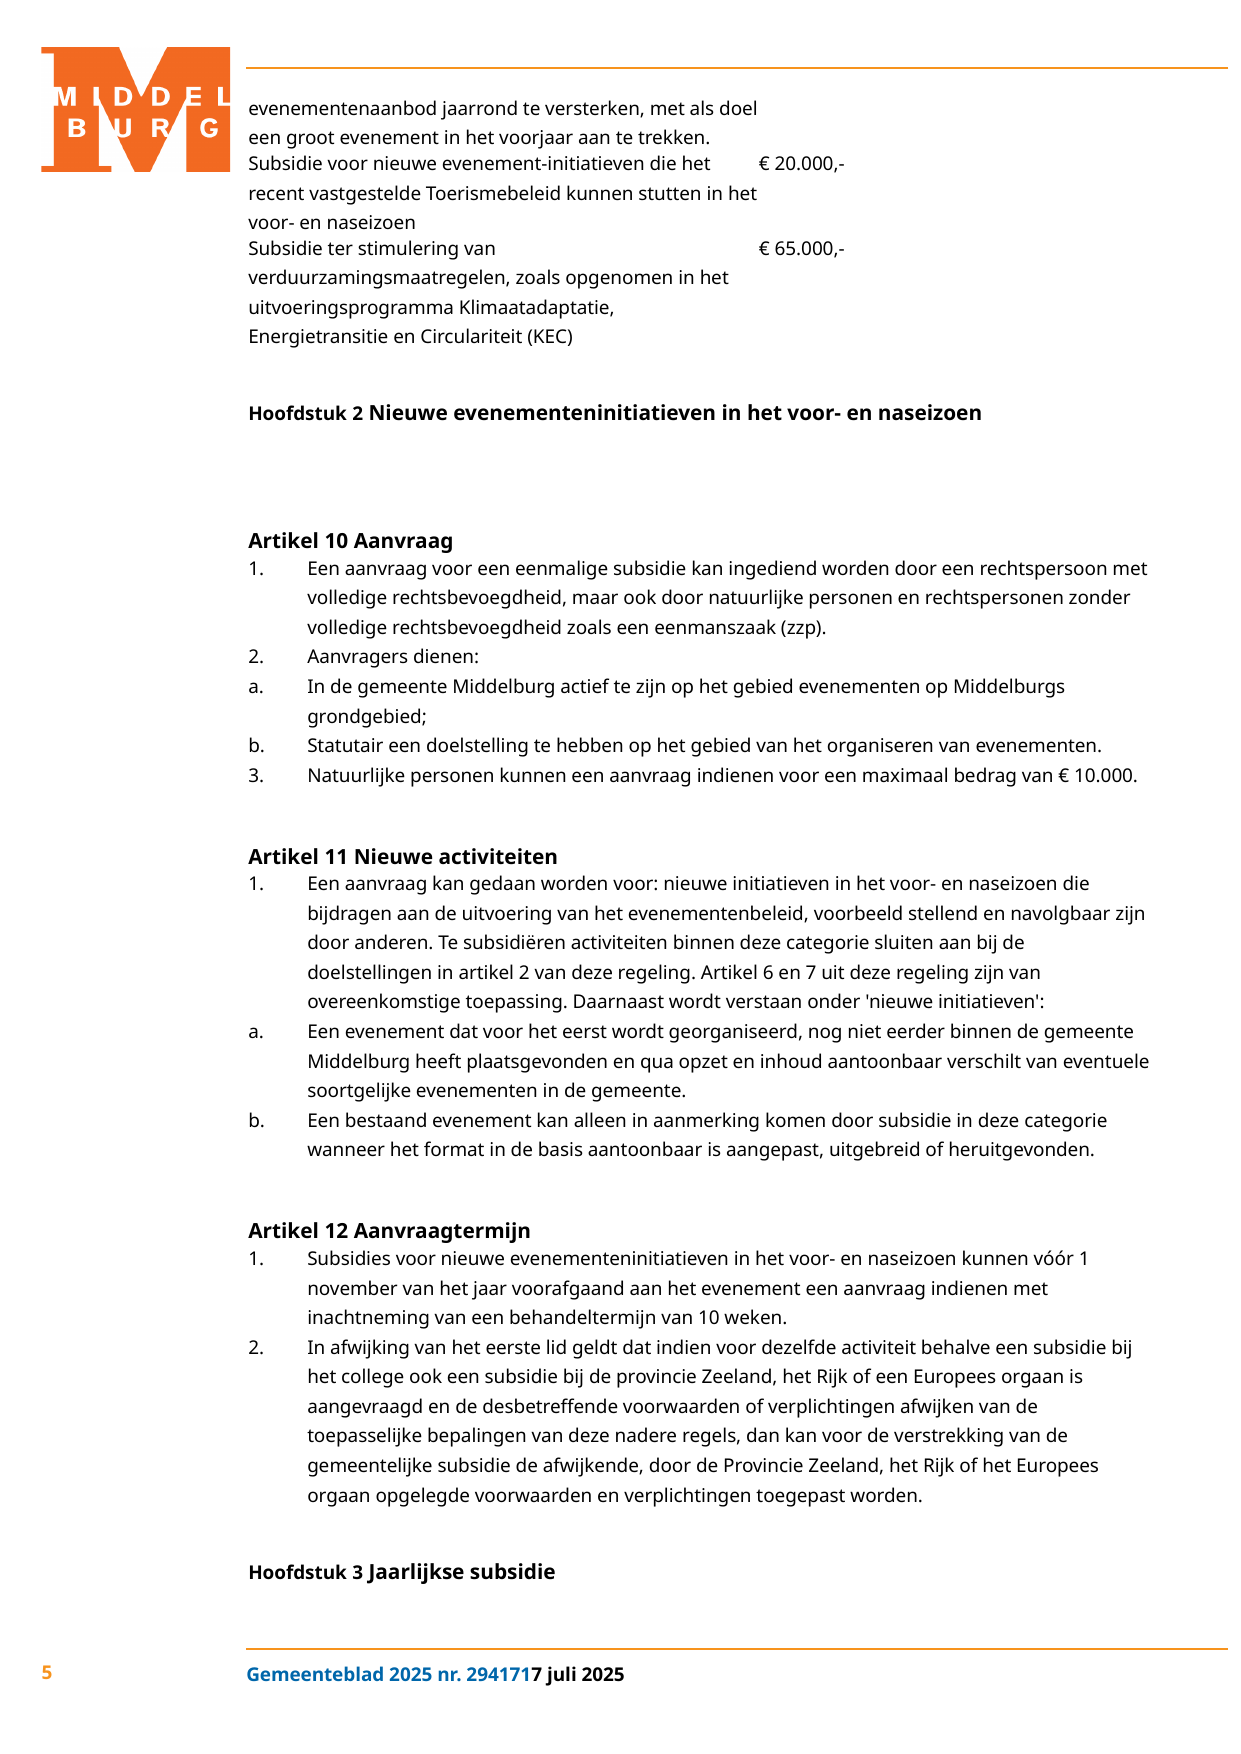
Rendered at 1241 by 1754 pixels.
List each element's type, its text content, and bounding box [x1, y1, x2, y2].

picture [41, 47, 231, 172]
table_cell Subsidie ter stimulering van verduurzamingsmaatregelen, zoals opgenomen in het uitvoeringsprogramma Klimaatadaptatie, Energietransitie en Circulariteit (KEC) [248, 235, 759, 349]
text Hoofdstuk 2 Nieuwe evenementeninitiatieven in het voor- en naseizoen [248, 398, 1152, 427]
list Een aanvraag kan gedaan worden voor: nieuwe initiatieven in het voor- en naseizoen die bijdragen aan de uitvoering van het evenementenbeleid, voorbeeld stellend en navolgbaar zijn door anderen. Te subsidiëren activiteiten binnen deze categorie sluiten aan bij de doelstellingen in artikel 2 van deze regeling. Artikel 6 en 7 uit deze regeling zijn van overeenkomstige toepassing. Daarnaast wordt verstaan onder 'nieuwe initiatieven': [248, 870, 1152, 1014]
table_cell Subsidie voor nieuwe evenement-initiatieven die het recent vastgestelde Toerismebeleid kunnen stutten in het voor- en naseizoen [248, 150, 759, 235]
list Een bestaand evenement kan alleen in aanmerking komen door subsidie in deze categorie wanneer het format in de basis aantoonbaar is aangepast, uitgebreid of heruitgevonden. [248, 1107, 1152, 1162]
text Artikel 11 Nieuwe activiteiten [248, 842, 1152, 870]
table_cell € 65.000,- [759, 235, 1152, 349]
list In afwijking van het eerste lid geldt dat indien voor dezelfde activiteit behalve een subsidie bij het college ook een subsidie bij de provincie Zeeland, het Rijk of een Europees orgaan is aangevraagd en de desbetreffende voorwaarden of verplichtingen afwijken van de toepasselijke bepalingen van deze nadere regels, dan kan voor de verstrekking van de gemeentelijke subsidie de afwijkende, door de Provincie Zeeland, het Rijk of het Europees orgaan opgelegde voorwaarden en verplichtingen toegepast worden. [248, 1334, 1152, 1507]
list Een evenement dat voor het eerst wordt georganiseerd, nog niet eerder binnen de gemeente Middelburg heeft plaatsgevonden en qua opzet en inhoud aantoonbaar verschilt van eventuele soortgelijke evenementen in de gemeente. [248, 1018, 1152, 1103]
text Hoofdstuk 3 Jaarlijkse subsidie [248, 1557, 1152, 1585]
list Natuurlijke personen kunnen een aanvraag indienen voor een maximaal bedrag van € 10.000. [248, 762, 1152, 788]
table_cell € 20.000,- [759, 150, 1152, 235]
text Artikel 12 Aanvraagtermijn [248, 1217, 1152, 1245]
list In de gemeente Middelburg actief te zijn op het gebied evenementen op Middelburgs grondgebied; [248, 673, 1152, 728]
list Subsidies voor nieuwe evenementeninitiatieven in het voor- en naseizoen kunnen vóór 1 november van het jaar voorafgaand aan het evenement een aanvraag indienen met inachtneming van een behandeltermijn van 10 weken. [248, 1245, 1152, 1330]
list Een aanvraag voor een eenmalige subsidie kan ingediend worden door een rechtspersoon met volledige rechtsbevoegdheid, maar ook door natuurlijke personen en rechtspersonen zonder volledige rechtsbevoegdheid zoals een eenmanszaak (zzp). [248, 555, 1152, 640]
table_cell evenementenaanbod jaarrond te versterken, met als doel een groot evenement in het voorjaar aan te trekken. [248, 95, 759, 150]
table_cell [759, 95, 1152, 150]
list Aanvragers dienen: [248, 644, 1152, 669]
list Statutair een doelstelling te hebben op het gebied van het organiseren van evenementen. [248, 732, 1152, 758]
text Artikel 10 Aanvraag [248, 526, 1152, 555]
